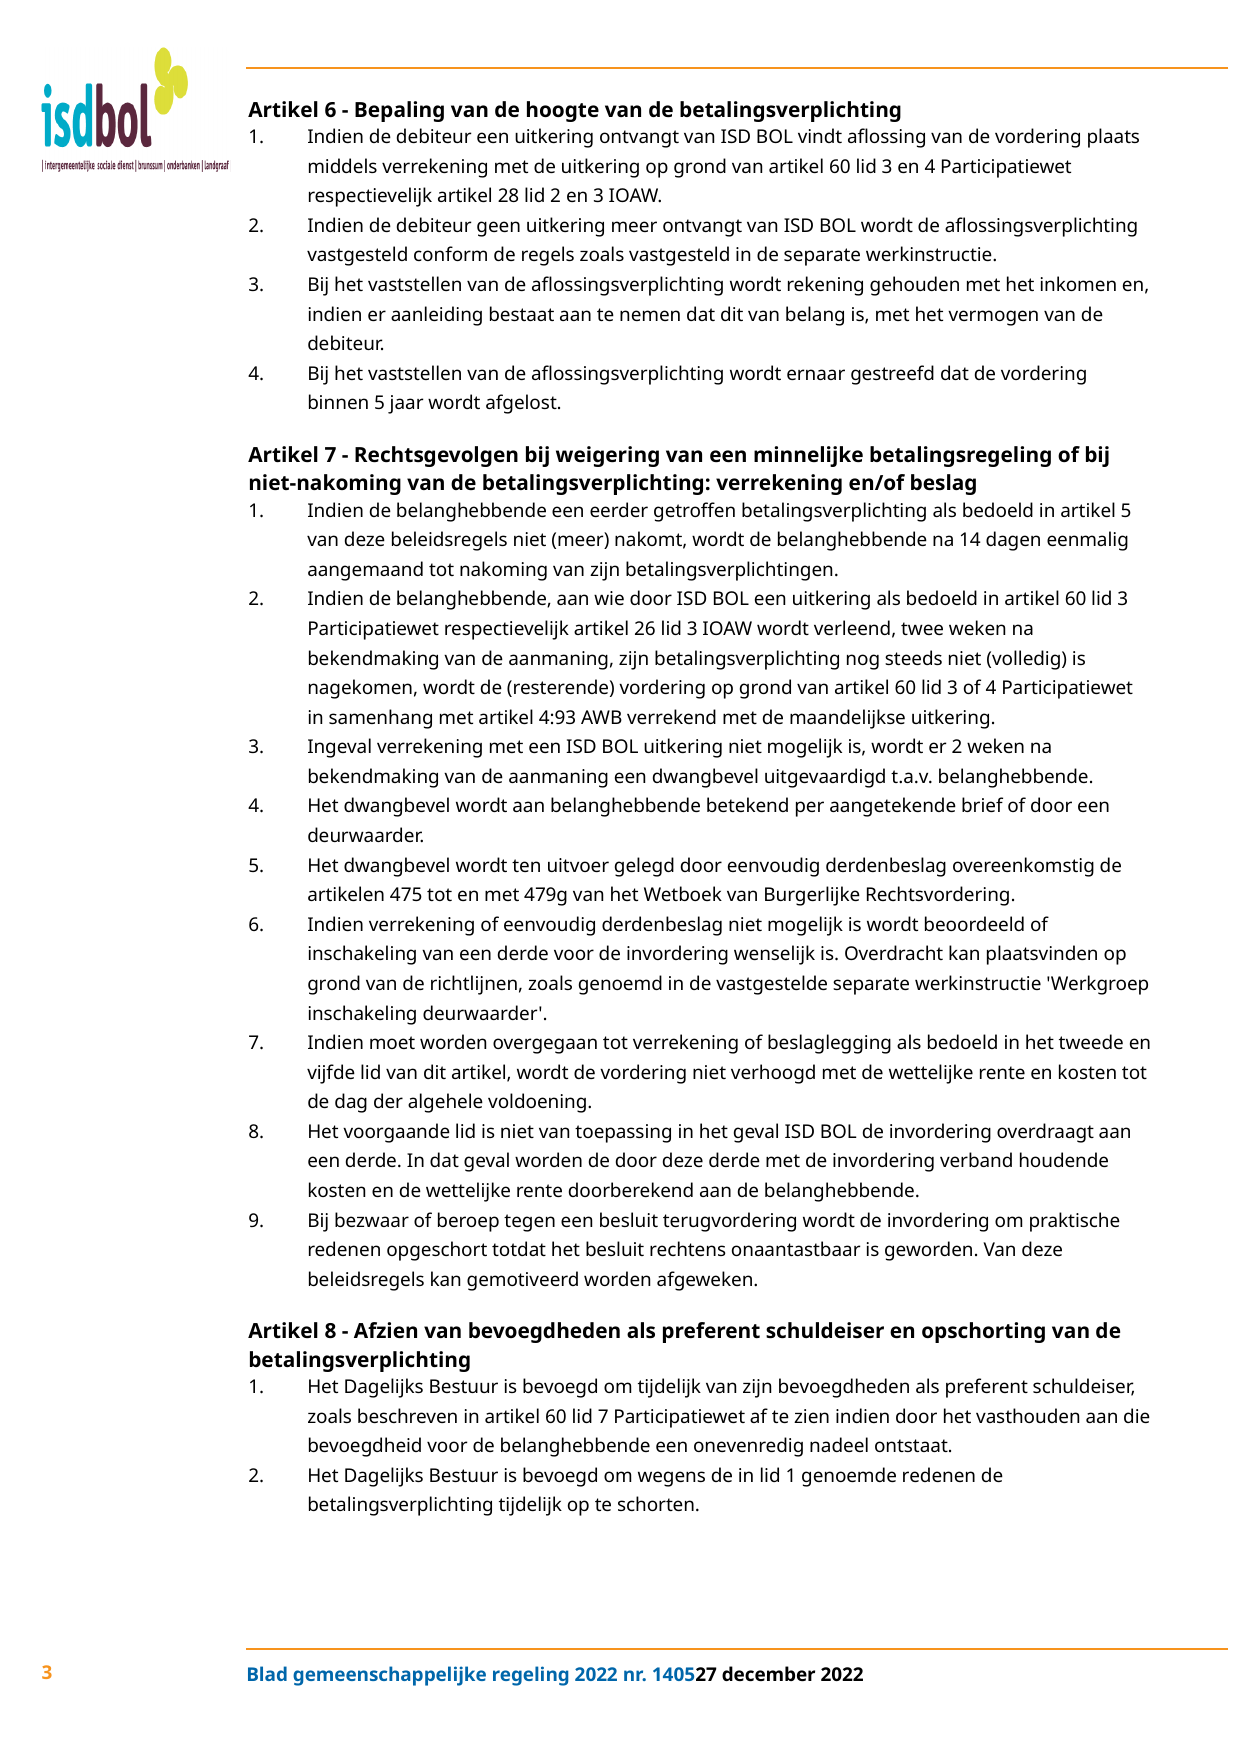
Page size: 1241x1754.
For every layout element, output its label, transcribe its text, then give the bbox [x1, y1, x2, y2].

picture [41, 47, 231, 172]
list Het voorgaande lid is niet van toepassing in het geval ISD BOL de invordering overdraagt aan een derde. In dat geval worden de door deze derde met de invordering verband houdende kosten en de wettelijke rente doorberekend aan de belanghebbende. [248, 1118, 1152, 1203]
list Indien moet worden overgegaan tot verrekening of beslaglegging als bedoeld in het tweede en vijfde lid van dit artikel, wordt de vordering niet verhoogd met de wettelijke rente en kosten tot de dag der algehele voldoening. [248, 1029, 1152, 1114]
list Indien verrekening of eenvoudig derdenbeslag niet mogelijk is wordt beoordeeld of inschakeling van een derde voor de invordering wenselijk is. Overdracht kan plaatsvinden op grond van de richtlijnen, zoals genoemd in de vastgestelde separate werkinstructie 'Werkgroep inschakeling deurwaarder'. [248, 911, 1152, 1025]
list Het dwangbevel wordt ten uitvoer gelegd door eenvoudig derdenbeslag overeenkomstig de artikelen 475 tot en met 479g van het Wetboek van Burgerlijke Rechtsvordering. [248, 852, 1152, 907]
text Artikel 7 - Rechtsgevolgen bij weigering van een minnelijke betalingsregeling of bij niet-nakoming van de betalingsverplichting: verrekening en/of beslag [248, 440, 1152, 497]
list Bij het vaststellen van de aflossingsverplichting wordt rekening gehouden met het inkomen en, indien er aanleiding bestaat aan te nemen dat dit van belang is, met het vermogen van de debiteur. [248, 271, 1152, 356]
list Bij bezwaar of beroep tegen een besluit terugvordering wordt de invordering om praktische redenen opgeschort totdat het besluit rechtens onaantastbaar is geworden. Van deze beleidsregels kan gemotiveerd worden afgeweken. [248, 1207, 1152, 1292]
text Artikel 8 - Afzien van bevoegdheden als preferent schuldeiser en opschorting van de betalingsverplichting [248, 1316, 1152, 1373]
list Ingeval verrekening met een ISD BOL uitkering niet mogelijk is, wordt er 2 weken na bekendmaking van de aanmaning een dwangbevel uitgevaardigd t.a.v. belanghebbende. [248, 733, 1152, 789]
list Indien de belanghebbende een eerder getroffen betalingsverplichting als bedoeld in artikel 5 van deze beleidsregels niet (meer) nakomt, wordt de belanghebbende na 14 dagen eenmalig aangemaand tot nakoming van zijn betalingsverplichtingen. [248, 497, 1152, 582]
list Het Dagelijks Bestuur is bevoegd om tijdelijk van zijn bevoegdheden als preferent schuldeiser, zoals beschreven in artikel 60 lid 7 Participatiewet af te zien indien door het vasthouden aan die bevoegdheid voor de belanghebbende een onevenredig nadeel ontstaat. [248, 1373, 1152, 1458]
list Het Dagelijks Bestuur is bevoegd om wegens de in lid 1 genoemde redenen de betalingsverplichting tijdelijk op te schorten. [248, 1462, 1152, 1517]
list Bij het vaststellen van de aflossingsverplichting wordt ernaar gestreefd dat de vordering binnen 5 jaar wordt afgelost. [248, 360, 1152, 415]
list Indien de debiteur een uitkering ontvangt van ISD BOL vindt aflossing van de vordering plaats middels verrekening met de uitkering op grond van artikel 60 lid 3 en 4 Participatiewet respectievelijk artikel 28 lid 2 en 3 IOAW. [248, 123, 1152, 208]
list Het dwangbevel wordt aan belanghebbende betekend per aangetekende brief of door een deurwaarder. [248, 793, 1152, 848]
list Indien de debiteur geen uitkering meer ontvangt van ISD BOL wordt de aflossingsverplichting vastgesteld conform de regels zoals vastgesteld in de separate werkinstructie. [248, 212, 1152, 267]
text Artikel 6 - Bepaling van de hoogte van de betalingsverplichting [248, 95, 1152, 123]
list Indien de belanghebbende, aan wie door ISD BOL een uitkering als bedoeld in artikel 60 lid 3 Participatiewet respectievelijk artikel 26 lid 3 IOAW wordt verleend, twee weken na bekendmaking van de aanmaning, zijn betalingsverplichting nog steeds niet (volledig) is nagekomen, wordt de (resterende) vordering op grond van artikel 60 lid 3 of 4 Participatiewet in samenhang met artikel 4:93 AWB verrekend met de maandelijkse uitkering. [248, 586, 1152, 729]
